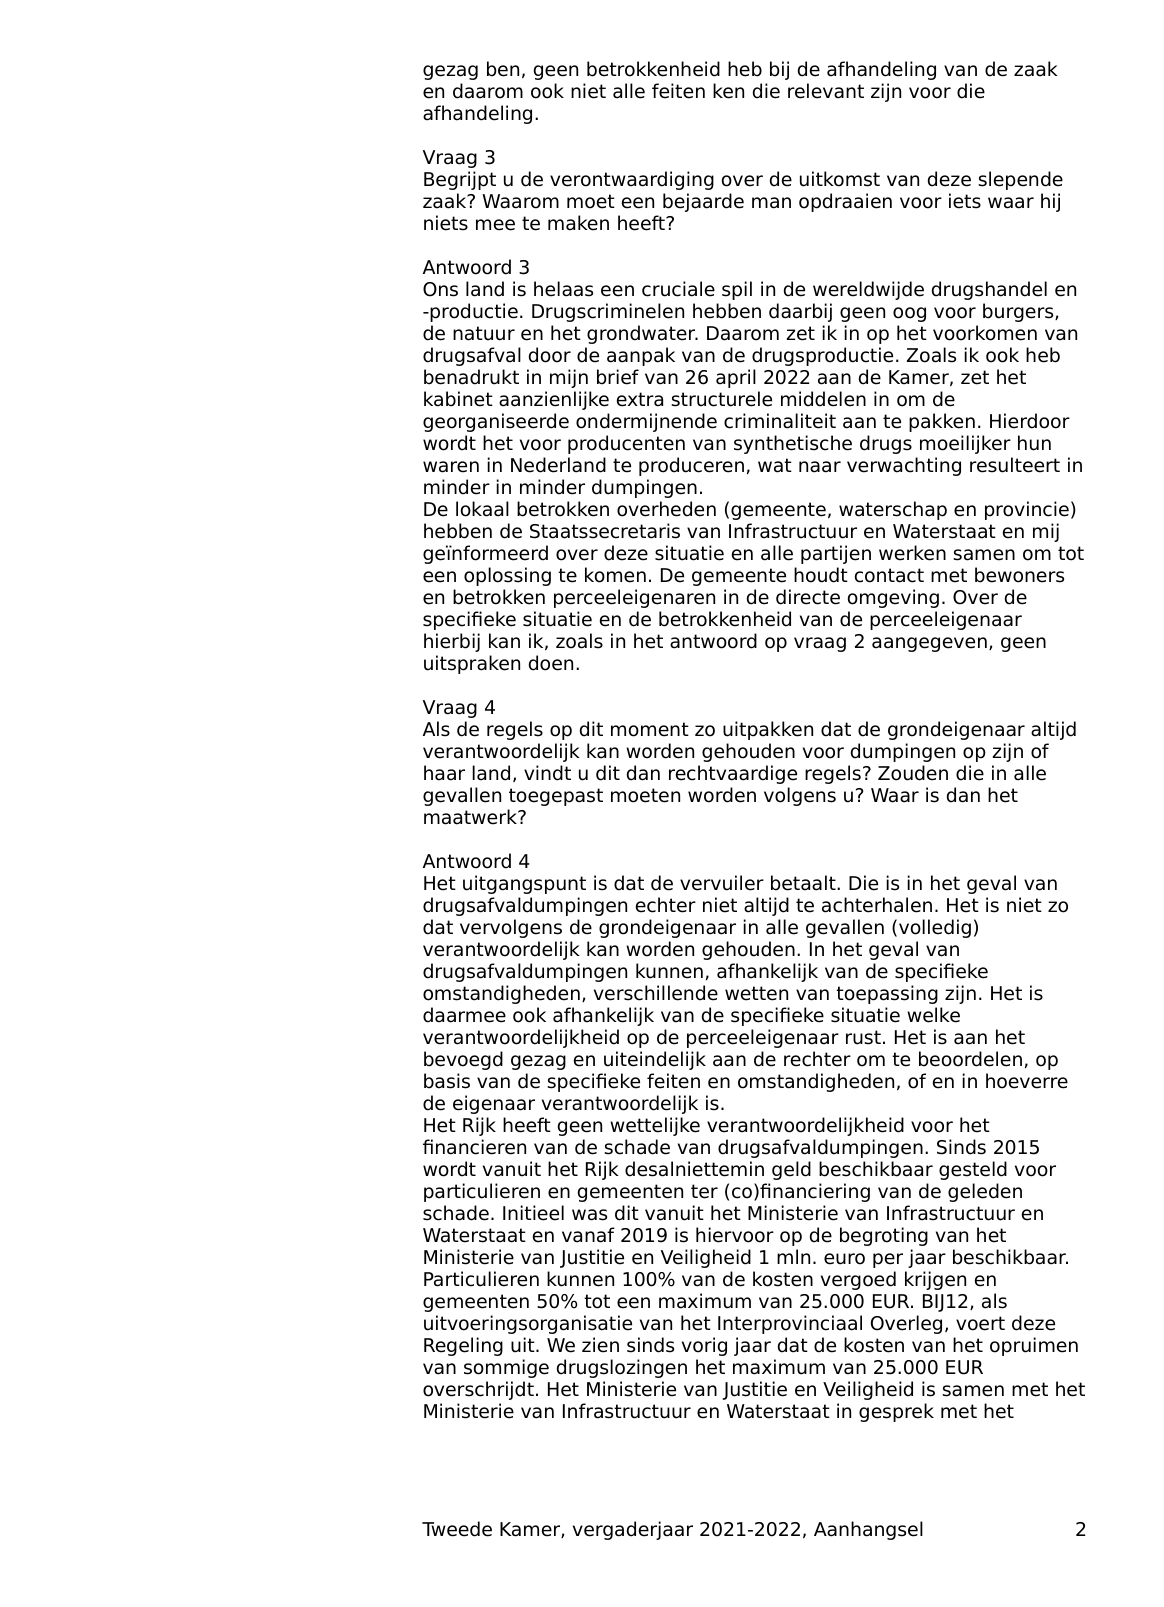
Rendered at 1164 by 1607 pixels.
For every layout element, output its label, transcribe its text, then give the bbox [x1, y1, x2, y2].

text Antwoord 4 [422, 851, 1087, 873]
text De lokaal betrokken overheden (gemeente, waterschap en provincie) hebben de Staatssecretaris van Infrastructuur en Waterstaat en mij geïnformeerd over deze situatie en alle partijen werken samen om tot een oplossing te komen. De gemeente houdt contact met bewoners en betrokken perceeleigenaren in de directe omgeving. Over de specifieke situatie en de betrokkenheid van de perceeleigenaar hierbij kan ik, zoals in het antwoord op vraag 2 aangegeven, geen uitspraken doen. [422, 499, 1087, 675]
text Als de regels op dit moment zo uitpakken dat de grondeigenaar altijd verantwoordelijk kan worden gehouden voor dumpingen op zijn of haar land, vindt u dit dan rechtvaardige regels? Zouden die in alle gevallen toegepast moeten worden volgens u? Waar is dan het maatwerk? [422, 719, 1087, 829]
text Het Rijk heeft geen wettelijke verantwoordelijkheid voor het financieren van de schade van drugsafvaldumpingen. Sinds 2015 wordt vanuit het Rijk desalniettemin geld beschikbaar gesteld voor particulieren en gemeenten ter (co)financiering van de geleden schade. Initieel was dit vanuit het Ministerie van Infrastructuur en Waterstaat en vanaf 2019 is hiervoor op de begroting van het Ministerie van Justitie en Veiligheid 1 mln. euro per jaar beschikbaar. Particulieren kunnen 100% van de kosten vergoed krijgen en gemeenten 50% tot een maximum van 25.000 EUR. BIJ12, als uitvoeringsorganisatie van het Interprovinciaal Overleg, voert deze Regeling uit. We zien sinds vorig jaar dat de kosten van het opruimen van sommige drugslozingen het maximum van 25.000 EUR overschrijdt. Het Ministerie van Justitie en Veiligheid is samen met het Ministerie van Infrastructuur en Waterstaat in gesprek met het [422, 1115, 1087, 1423]
text Vraag 4 [422, 697, 1087, 719]
text gezag ben, geen betrokkenheid heb bij de afhandeling van de zaak en daarom ook niet alle feiten ken die relevant zijn voor die afhandeling. [422, 59, 1087, 125]
text Vraag 3 [422, 147, 1087, 169]
text Antwoord 3 [422, 257, 1087, 279]
text Begrijpt u de verontwaardiging over de uitkomst van deze slepende zaak? Waarom moet een bejaarde man opdraaien voor iets waar hij niets mee te maken heeft? [422, 169, 1087, 235]
text Het uitgangspunt is dat de vervuiler betaalt. Die is in het geval van drugsafvaldumpingen echter niet altijd te achterhalen. Het is niet zo dat vervolgens de grondeigenaar in alle gevallen (volledig) verantwoordelijk kan worden gehouden. In het geval van drugsafvaldumpingen kunnen, afhankelijk van de specifieke omstandigheden, verschillende wetten van toepassing zijn. Het is daarmee ook afhankelijk van de specifieke situatie welke verantwoordelijkheid op de perceeleigenaar rust. Het is aan het bevoegd gezag en uiteindelijk aan de rechter om te beoordelen, op basis van de specifieke feiten en omstandigheden, of en in hoeverre de eigenaar verantwoordelijk is. [422, 873, 1087, 1115]
text Ons land is helaas een cruciale spil in de wereldwijde drugshandel en -productie. Drugscriminelen hebben daarbij geen oog voor burgers, de natuur en het grondwater. Daarom zet ik in op het voorkomen van drugsafval door de aanpak van de drugsproductie. Zoals ik ook heb benadrukt in mijn brief van 26 april 2022 aan de Kamer, zet het kabinet aanzienlijke extra structurele middelen in om de georganiseerde ondermijnende criminaliteit aan te pakken. Hierdoor wordt het voor producenten van synthetische drugs moeilijker hun waren in Nederland te produceren, wat naar verwachting resulteert in minder in minder dumpingen. [422, 279, 1087, 499]
